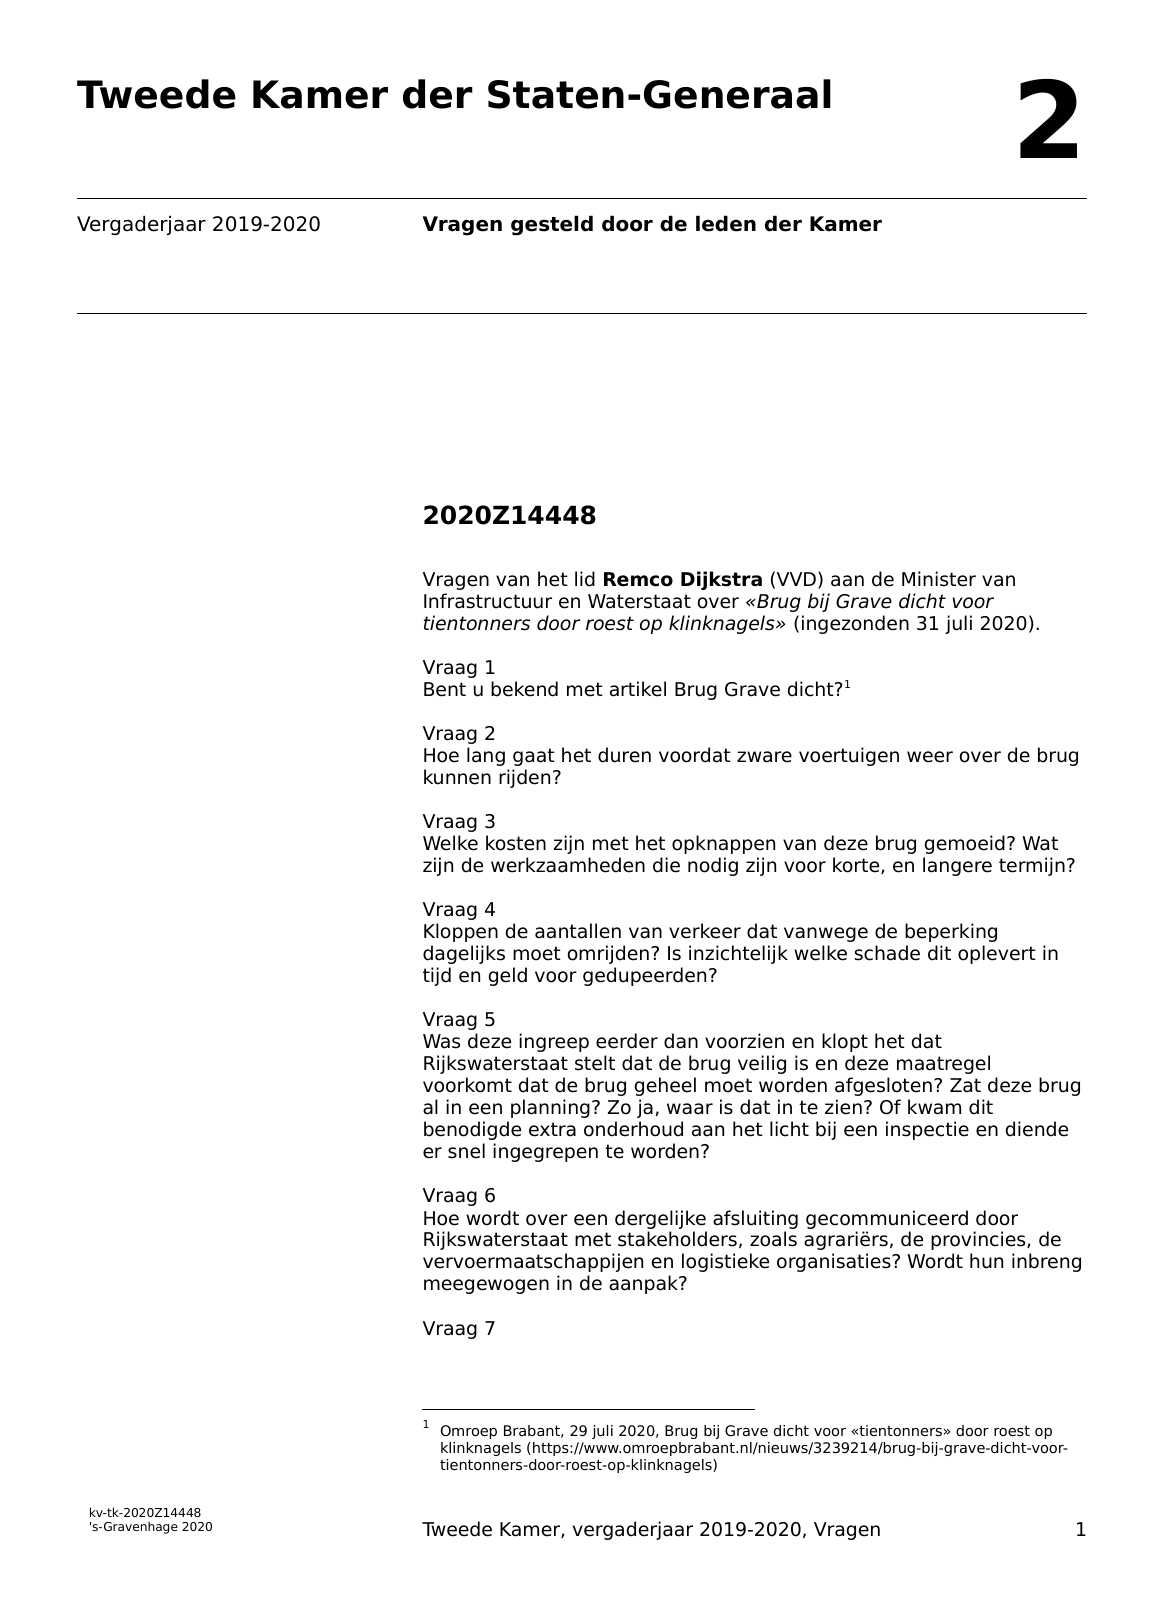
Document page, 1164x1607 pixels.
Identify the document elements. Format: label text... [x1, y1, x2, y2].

text Was deze ingreep eerder dan voorzien en klopt het dat Rijkswaterstaat stelt dat de brug veilig is en deze maatregel voorkomt dat de brug geheel moet worden afgesloten? Zat deze brug al in een planning? Zo ja, waar is dat in te zien? Of kwam dit benodigde extra onderhoud aan het licht bij een inspectie en diende er snel ingegrepen te worden? [422, 1031, 1087, 1163]
text Welke kosten zijn met het opknappen van deze brug gemoeid? Wat zijn de werkzaamheden die nodig zijn voor korte, en langere termijn? [422, 833, 1087, 877]
text 's-Gravenhage 2020 [88, 1520, 323, 1534]
text Vraag 6 [422, 1185, 1087, 1207]
text Vraag 3 [422, 811, 1087, 833]
table_header 2 [886, 59, 1087, 198]
text Kloppen de aantallen van verkeer dat vanwege de beperking dagelijks moet omrijden? Is inzichtelijk welke schade dit oplevert in tijd en geld voor gedupeerden? [422, 921, 1087, 987]
text Vraag 2 [422, 723, 1087, 745]
text Hoe lang gaat het duren voordat zware voertuigen weer over de brug kunnen rijden? [422, 745, 1087, 789]
text kv-tk-2020Z14448 [88, 1506, 323, 1520]
table_cell Vergaderjaar 2019-2020 [77, 199, 422, 313]
table_cell Vragen gesteld door de leden der Kamer [422, 199, 1087, 313]
table_header Tweede Kamer der Staten-Generaal [77, 59, 886, 198]
text Vraag 5 [422, 1009, 1087, 1031]
text Vraag 7 [422, 1317, 1087, 1339]
text Hoe wordt over een dergelijke afsluiting gecommuniceerd door Rijkswaterstaat met stakeholders, zoals agrariërs, de provincies, de vervoermaatschappijen en logistieke organisaties? Wordt hun inbreng meegewogen in de aanpak? [422, 1207, 1087, 1295]
text Omroep Brabant, 29 juli 2020, Brug bij Grave dicht voor «tientonners» door roest op klinknagels (https://www.omroepbrabant.nl/nieuws/3239214/brug-bij-grave-dicht-voor-tientonners-door-roest-op-klinknagels) [422, 1418, 1087, 1474]
text Vraag 1 [422, 657, 1087, 679]
text Vragen van het lid Remco Dijkstra (VVD) aan de Minister van Infrastructuur en Waterstaat over «Brug bij Grave dicht voor tientonners door roest op klinknagels» (ingezonden 31 juli 2020). [422, 569, 1087, 635]
text Vraag 4 [422, 899, 1087, 921]
text 2020Z14448 [422, 501, 1087, 531]
text Bent u bekend met artikel Brug Grave dicht? [422, 679, 1087, 701]
